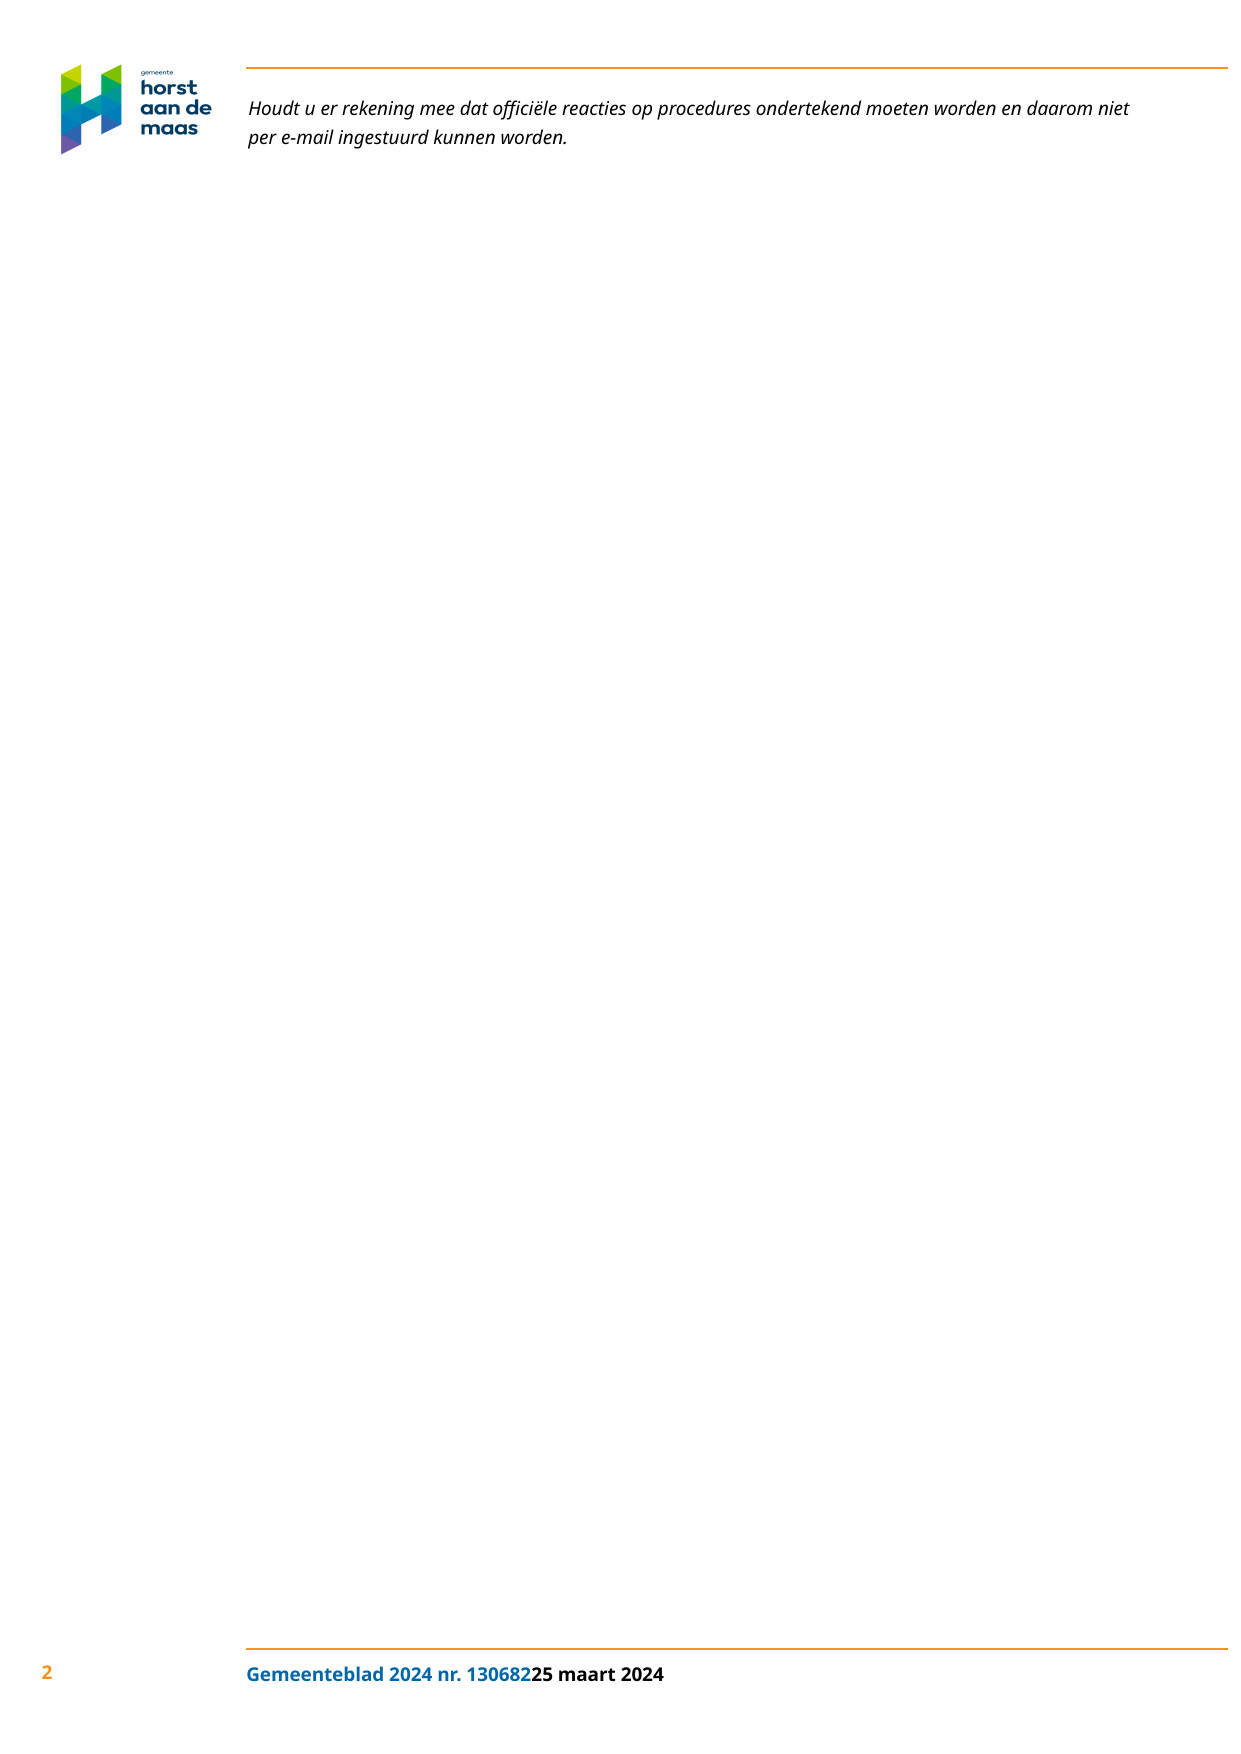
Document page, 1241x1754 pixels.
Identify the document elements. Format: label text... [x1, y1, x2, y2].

picture [41, 47, 231, 172]
text Houdt u er rekening mee dat officiële reacties op procedures ondertekend moeten worden en daarom niet per e-mail ingestuurd kunnen worden. [248, 95, 1152, 150]
